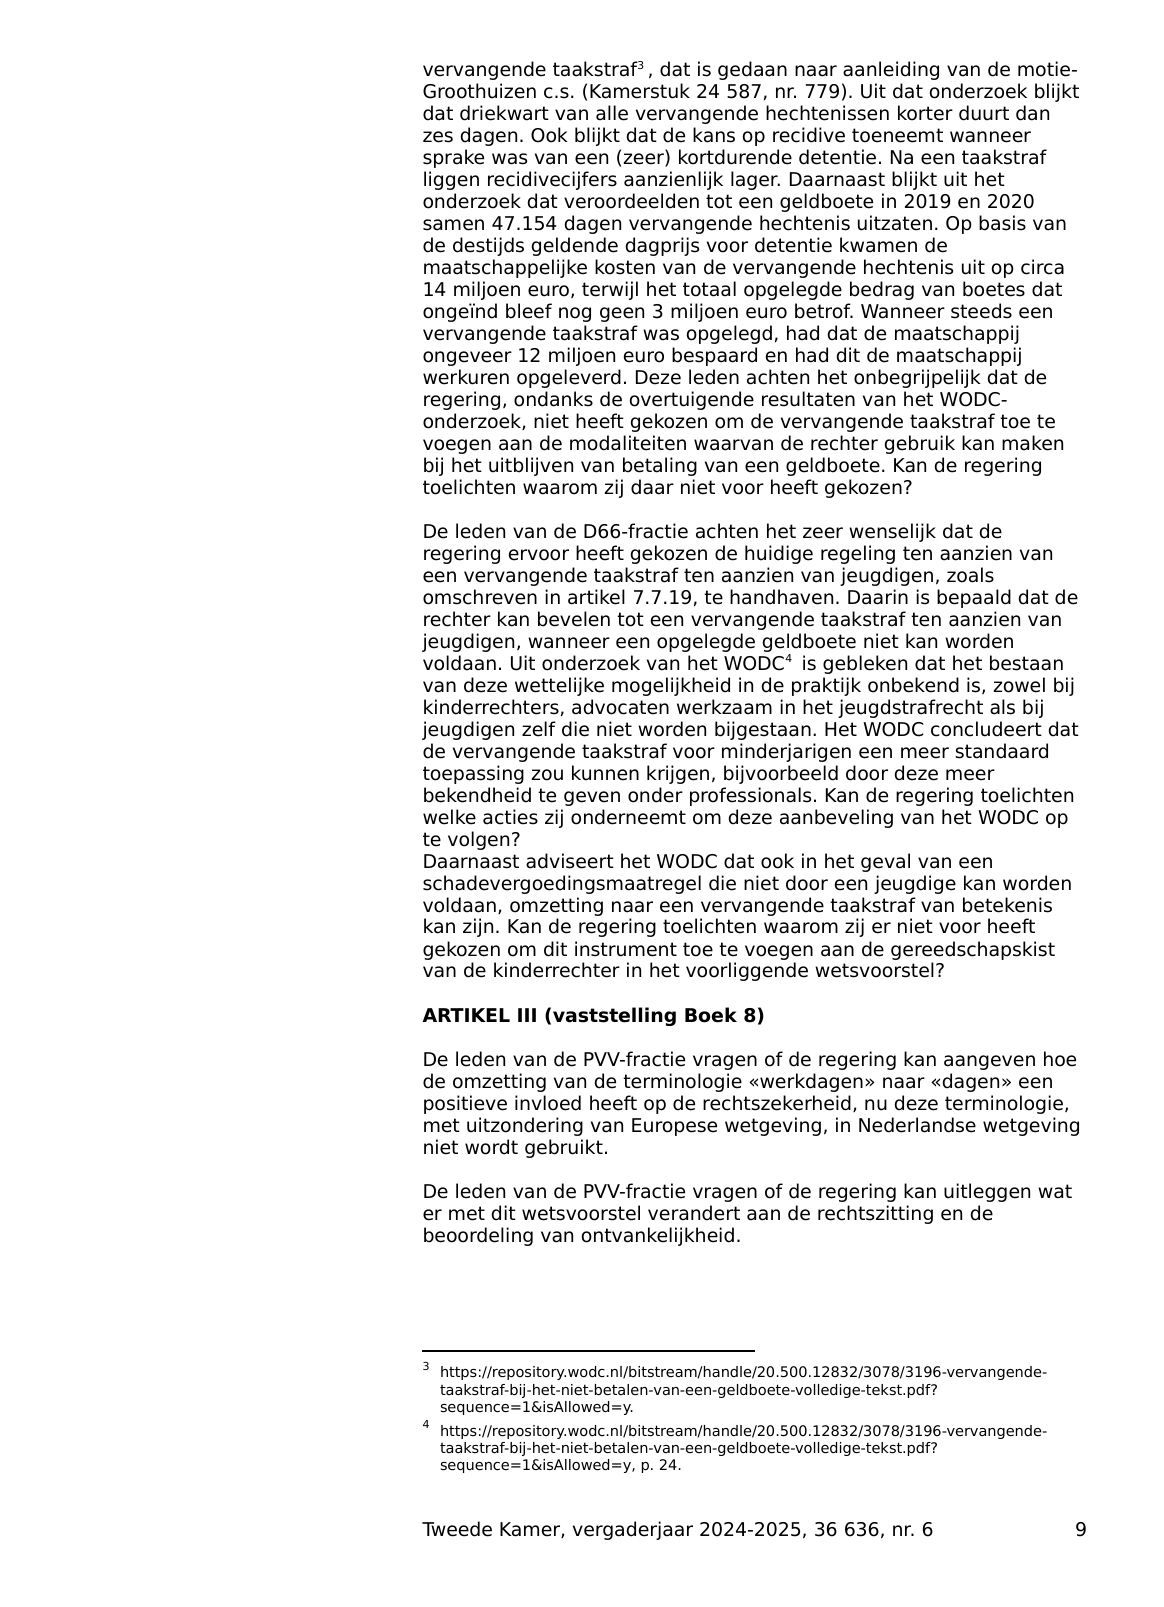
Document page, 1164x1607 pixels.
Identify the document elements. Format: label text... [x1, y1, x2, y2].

text vervangende taakstraf, dat is gedaan naar aanleiding van de motie-Groothuizen c.s. (Kamerstuk 24 587, nr. 779). Uit dat onderzoek blijkt dat driekwart van alle vervangende hechtenissen korter duurt dan zes dagen. Ook blijkt dat de kans op recidive toeneemt wanneer sprake was van een (zeer) kortdurende detentie. Na een taakstraf liggen recidivecijfers aanzienlijk lager. Daarnaast blijkt uit het onderzoek dat veroordeelden tot een geldboete in 2019 en 2020 samen 47.154 dagen vervangende hechtenis uitzaten. Op basis van de destijds geldende dagprijs voor detentie kwamen de maatschappelijke kosten van de vervangende hechtenis uit op circa 14 miljoen euro, terwijl het totaal opgelegde bedrag van boetes dat ongeïnd bleef nog geen 3 miljoen euro betrof. Wanneer steeds een vervangende taakstraf was opgelegd, had dat de maatschappij ongeveer 12 miljoen euro bespaard en had dit de maatschappij werkuren opgeleverd. Deze leden achten het onbegrijpelijk dat de regering, ondanks de overtuigende resultaten van het WODC-onderzoek, niet heeft gekozen om de vervangende taakstraf toe te voegen aan de modaliteiten waarvan de rechter gebruik kan maken bij het uitblijven van betaling van een geldboete. Kan de regering toelichten waarom zij daar niet voor heeft gekozen? [422, 59, 1087, 499]
text Daarnaast adviseert het WODC dat ook in het geval van een schadevergoedingsmaatregel die niet door een jeugdige kan worden voldaan, omzetting naar een vervangende taakstraf van betekenis kan zijn. Kan de regering toelichten waarom zij er niet voor heeft gekozen om dit instrument toe te voegen aan de gereedschapskist van de kinderrechter in het voorliggende wetsvoorstel? [422, 851, 1087, 982]
text https://repository.wodc.nl/bitstream/handle/20.500.12832/3078/3196-vervangende-taakstraf-bij-het-niet-betalen-van-een-geldboete-volledige-tekst.pdf?sequence=1&isAllowed=y, p. 24. [422, 1418, 1087, 1474]
text De leden van de PVV-fractie vragen of de regering kan uitleggen wat er met dit wetsvoorstel verandert aan de rechtszitting en de beoordeling van ontvankelijkheid. [422, 1181, 1087, 1247]
text De leden van de D66-fractie achten het zeer wenselijk dat de regering ervoor heeft gekozen de huidige regeling ten aanzien van een vervangende taakstraf ten aanzien van jeugdigen, zoals omschreven in artikel 7.7.19, te handhaven. Daarin is bepaald dat de rechter kan bevelen tot een vervangende taakstraf ten aanzien van jeugdigen, wanneer een opgelegde geldboete niet kan worden voldaan. Uit onderzoek van het WODC is gebleken dat het bestaan van deze wettelijke mogelijkheid in de praktijk onbekend is, zowel bij kinderrechters, advocaten werkzaam in het jeugdstrafrecht als bij jeugdigen zelf die niet worden bijgestaan. Het WODC concludeert dat de vervangende taakstraf voor minderjarigen een meer standaard toepassing zou kunnen krijgen, bijvoorbeeld door deze meer bekendheid te geven onder professionals. Kan de regering toelichten welke acties zij onderneemt om deze aanbeveling van het WODC op te volgen? [422, 521, 1087, 851]
text https://repository.wodc.nl/bitstream/handle/20.500.12832/3078/3196-vervangende-taakstraf-bij-het-niet-betalen-van-een-geldboete-volledige-tekst.pdf?sequence=1&isAllowed=y. [422, 1360, 1087, 1416]
subtitle ARTIKEL III (vaststelling Boek 8) [422, 1004, 1087, 1027]
text De leden van de PVV-fractie vragen of de regering kan aangeven hoe de omzetting van de terminologie «werkdagen» naar «dagen» een positieve invloed heeft op de rechtszekerheid, nu deze terminologie, met uitzondering van Europese wetgeving, in Nederlandse wetgeving niet wordt gebruikt. [422, 1049, 1087, 1159]
